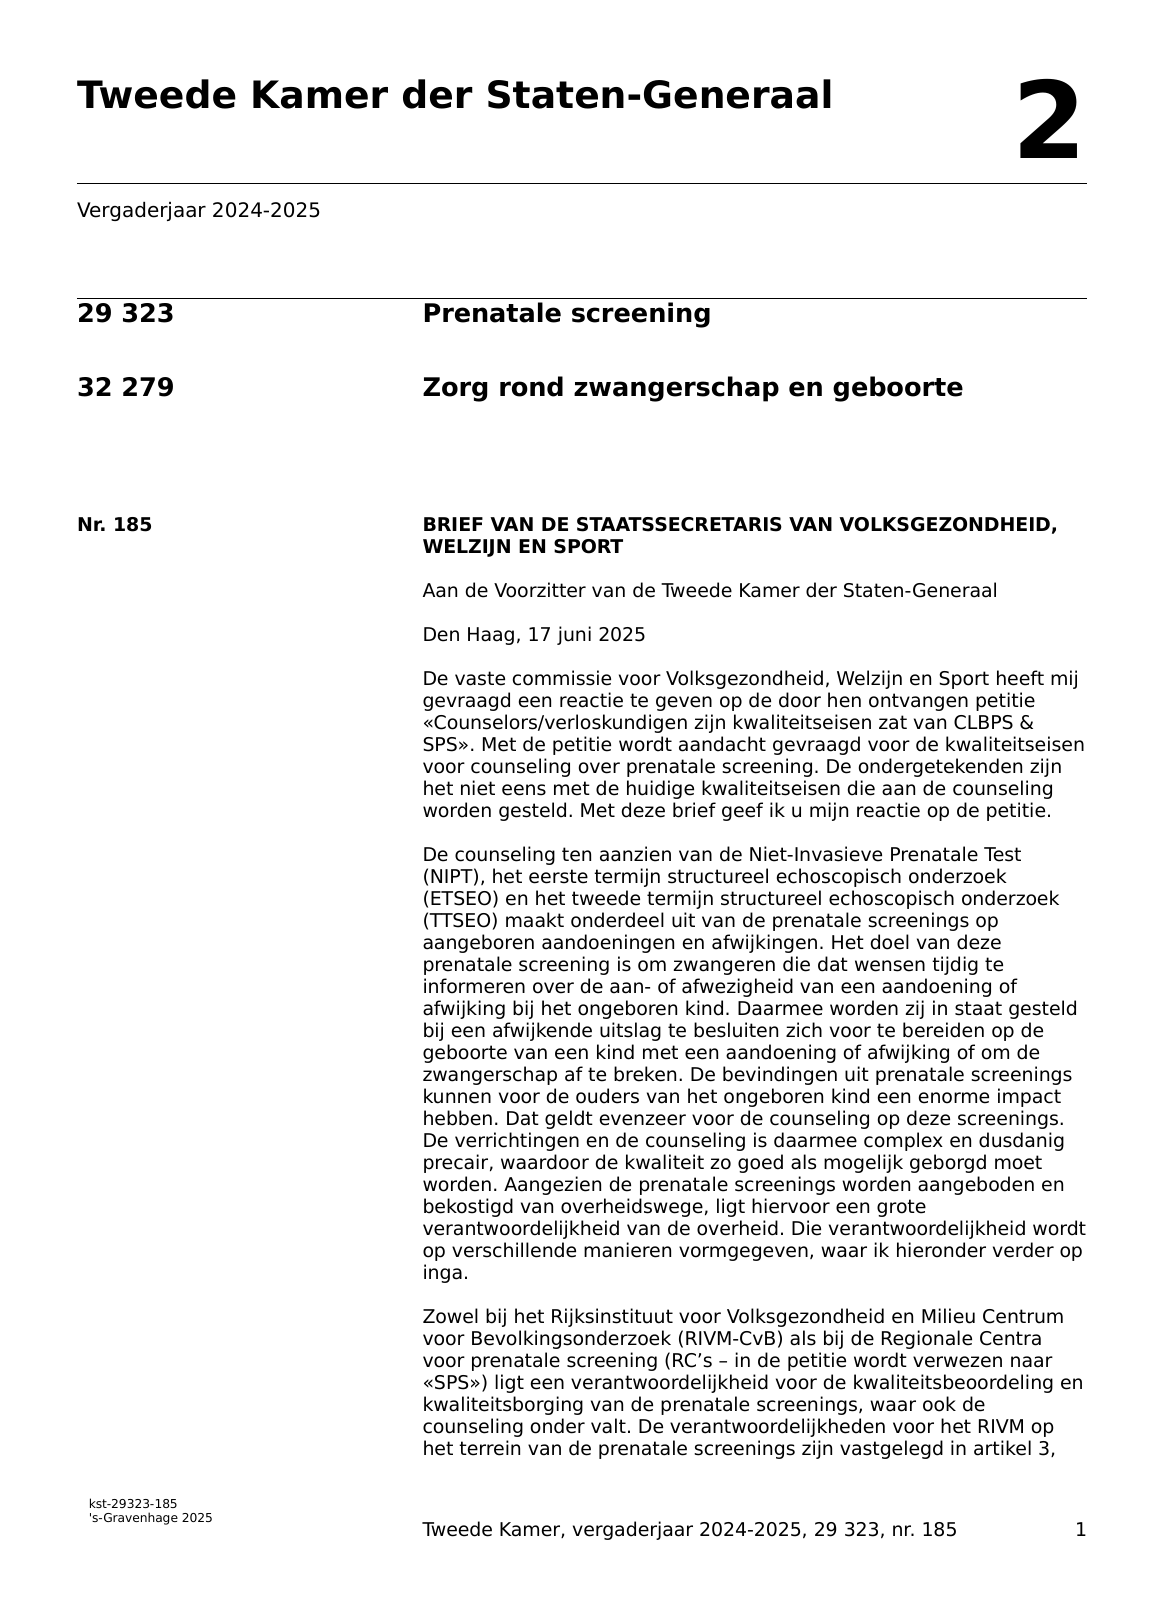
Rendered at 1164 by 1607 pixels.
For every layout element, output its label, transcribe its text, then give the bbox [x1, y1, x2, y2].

subtitle 29 323 Prenatale screening [77, 299, 1087, 329]
text De vaste commissie voor Volksgezondheid, Welzijn en Sport heeft mij gevraagd een reactie te geven op de door hen ontvangen petitie «Counselors/verloskundigen zijn kwaliteitseisen zat van CLBPS & SPS». Met de petitie wordt aandacht gevraagd voor de kwaliteitseisen voor counseling over prenatale screening. De ondergetekenden zijn het niet eens met de huidige kwaliteitseisen die aan de counseling worden gesteld. Met deze brief geef ik u mijn reactie op de petitie. [422, 668, 1087, 822]
text kst-29323-185 [88, 1497, 323, 1511]
text Den Haag, 17 juni 2025 [422, 624, 1087, 646]
text Zowel bij het Rijksinstituut voor Volksgezondheid en Milieu Centrum voor Bevolkingsonderzoek (RIVM-CvB) als bij de Regionale Centra voor prenatale screening (RC’s – in de petitie wordt verwezen naar «SPS») ligt een verantwoordelijkheid voor de kwaliteitsbeoordeling en kwaliteitsborging van de prenatale screenings, waar ook de counseling onder valt. De verantwoordelijkheden voor het RIVM op het terrein van de prenatale screenings zijn vastgelegd in artikel 3, [422, 1306, 1087, 1460]
table_header Tweede Kamer der Staten-Generaal [77, 59, 886, 183]
text De counseling ten aanzien van de Niet-Invasieve Prenatale Test (NIPT), het eerste termijn structureel echoscopisch onderzoek (ETSEO) en het tweede termijn structureel echoscopisch onderzoek (TTSEO) maakt onderdeel uit van de prenatale screenings op aangeboren aandoeningen en afwijkingen. Het doel van deze prenatale screening is om zwangeren die dat wensen tijdig te informeren over de aan- of afwezigheid van een aandoening of afwijking bij het ongeboren kind. Daarmee worden zij in staat gesteld bij een afwijkende uitslag te besluiten zich voor te bereiden op de geboorte van een kind met een aandoening of afwijking of om de zwangerschap af te breken. De bevindingen uit prenatale screenings kunnen voor de ouders van het ongeboren kind een enorme impact hebben. Dat geldt evenzeer voor de counseling op deze screenings. De verrichtingen en de counseling is daarmee complex en dusdanig precair, waardoor de kwaliteit zo goed als mogelijk geborgd moet worden. Aangezien de prenatale screenings worden aangeboden en bekostigd van overheidswege, ligt hiervoor een grote verantwoordelijkheid van de overheid. Die verantwoordelijkheid wordt op verschillende manieren vormgegeven, waar ik hieronder verder op inga. [422, 844, 1087, 1284]
text Aan de Voorzitter van de Tweede Kamer der Staten-Generaal [422, 580, 1087, 602]
subtitle Nr. 185 BRIEF VAN DE STAATSSECRETARIS VAN VOLKSGEZONDHEID, WELZIJN EN SPORT [77, 514, 1087, 558]
table_header 2 [886, 59, 1087, 183]
subtitle 32 279 Zorg rond zwangerschap en geboorte [77, 373, 1087, 403]
text 's-Gravenhage 2025 [88, 1511, 323, 1525]
table_cell Vergaderjaar 2024-2025 [77, 184, 1087, 298]
